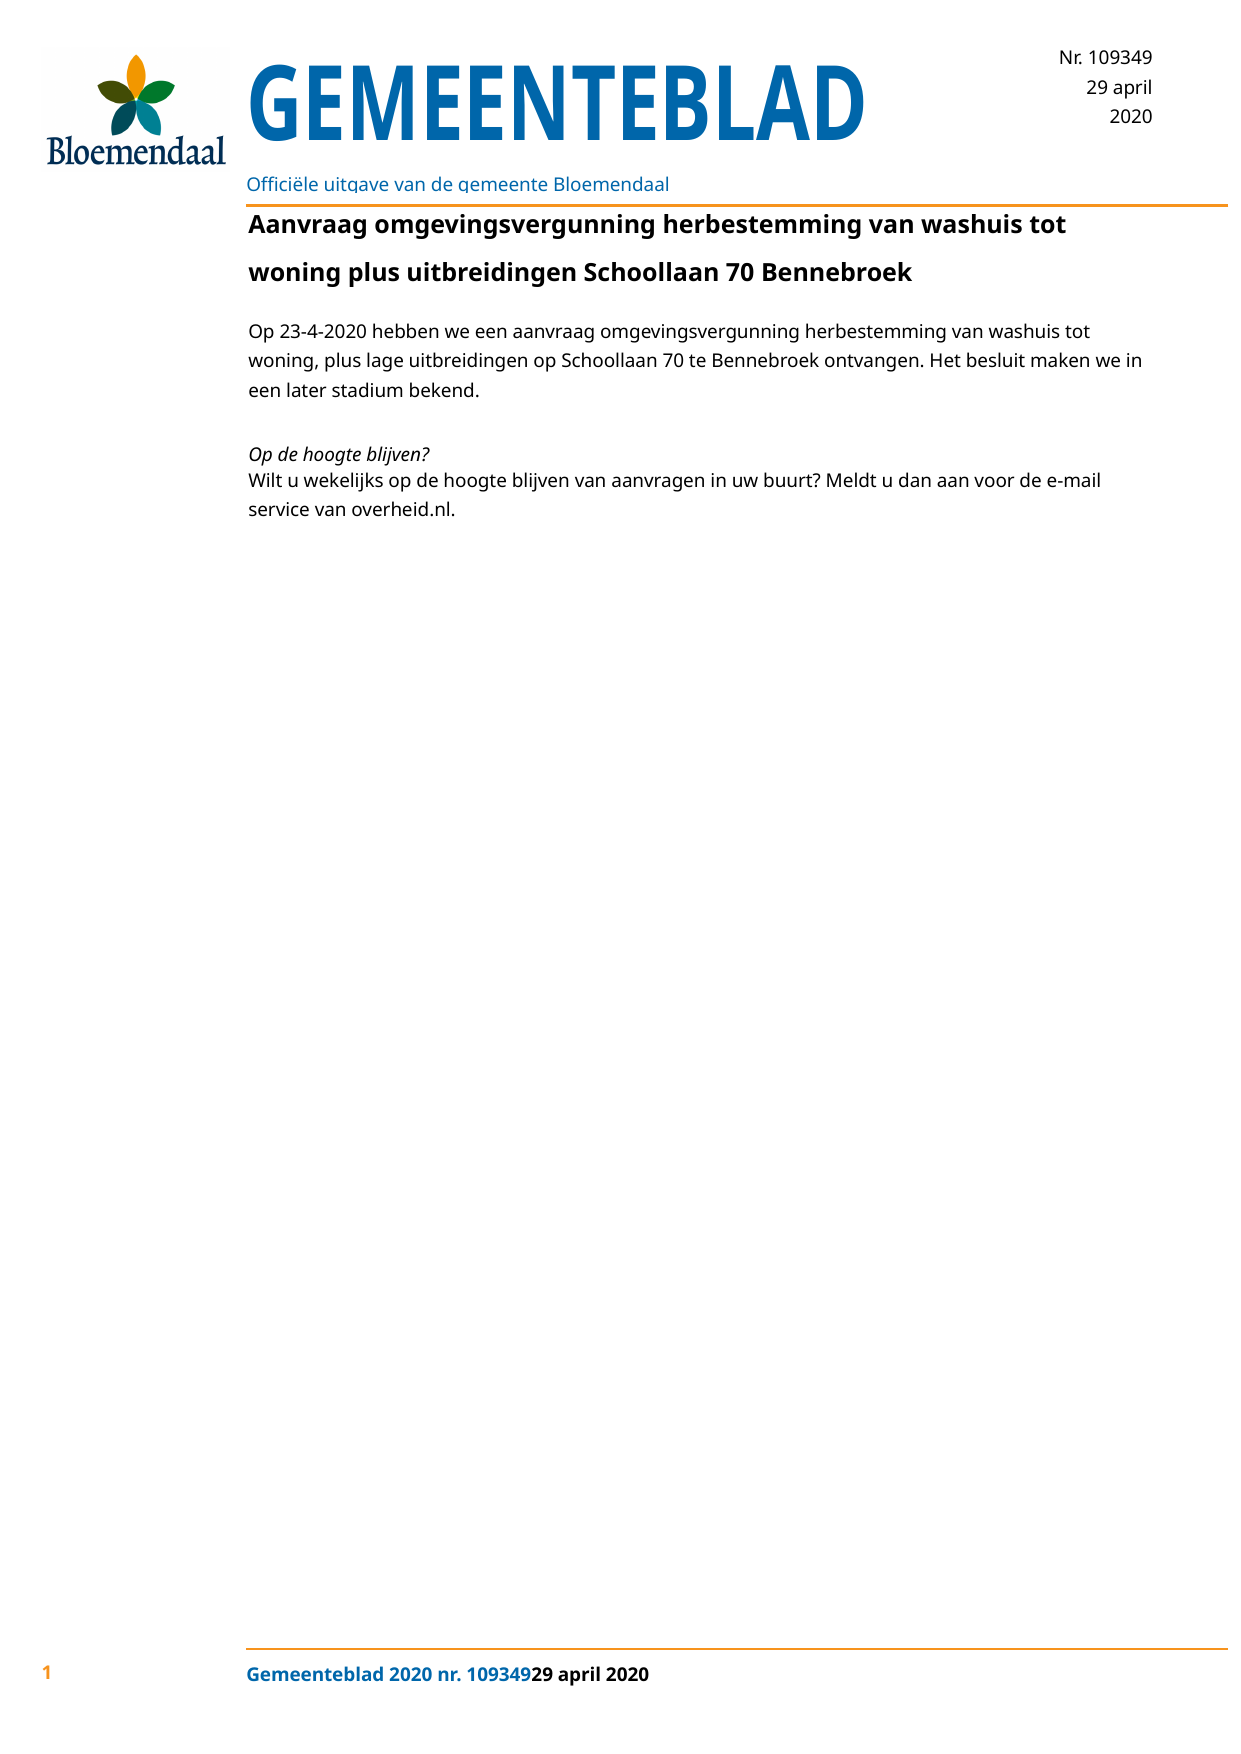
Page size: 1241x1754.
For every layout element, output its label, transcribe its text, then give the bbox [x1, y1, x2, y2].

text Aanvraag omgevingsvergunning herbestemming van washuis tot woning plus uitbreidingen Schoollaan 70 Bennebroek [248, 207, 1152, 288]
text Op 23-4-2020 hebben we een aanvraag omgevingsvergunning herbestemming van washuis tot woning, plus lage uitbreidingen op Schoollaan 70 te Bennebroek ontvangen. Het besluit maken we in een later stadium bekend. [248, 318, 1152, 403]
text Op de hoogte blijven? [248, 441, 1152, 467]
text Wilt u wekelijks op de hoogte blijven van aanvragen in uw buurt? Meldt u dan aan voor de e-mail service van overheid.nl. [248, 467, 1152, 522]
picture [41, 47, 231, 172]
